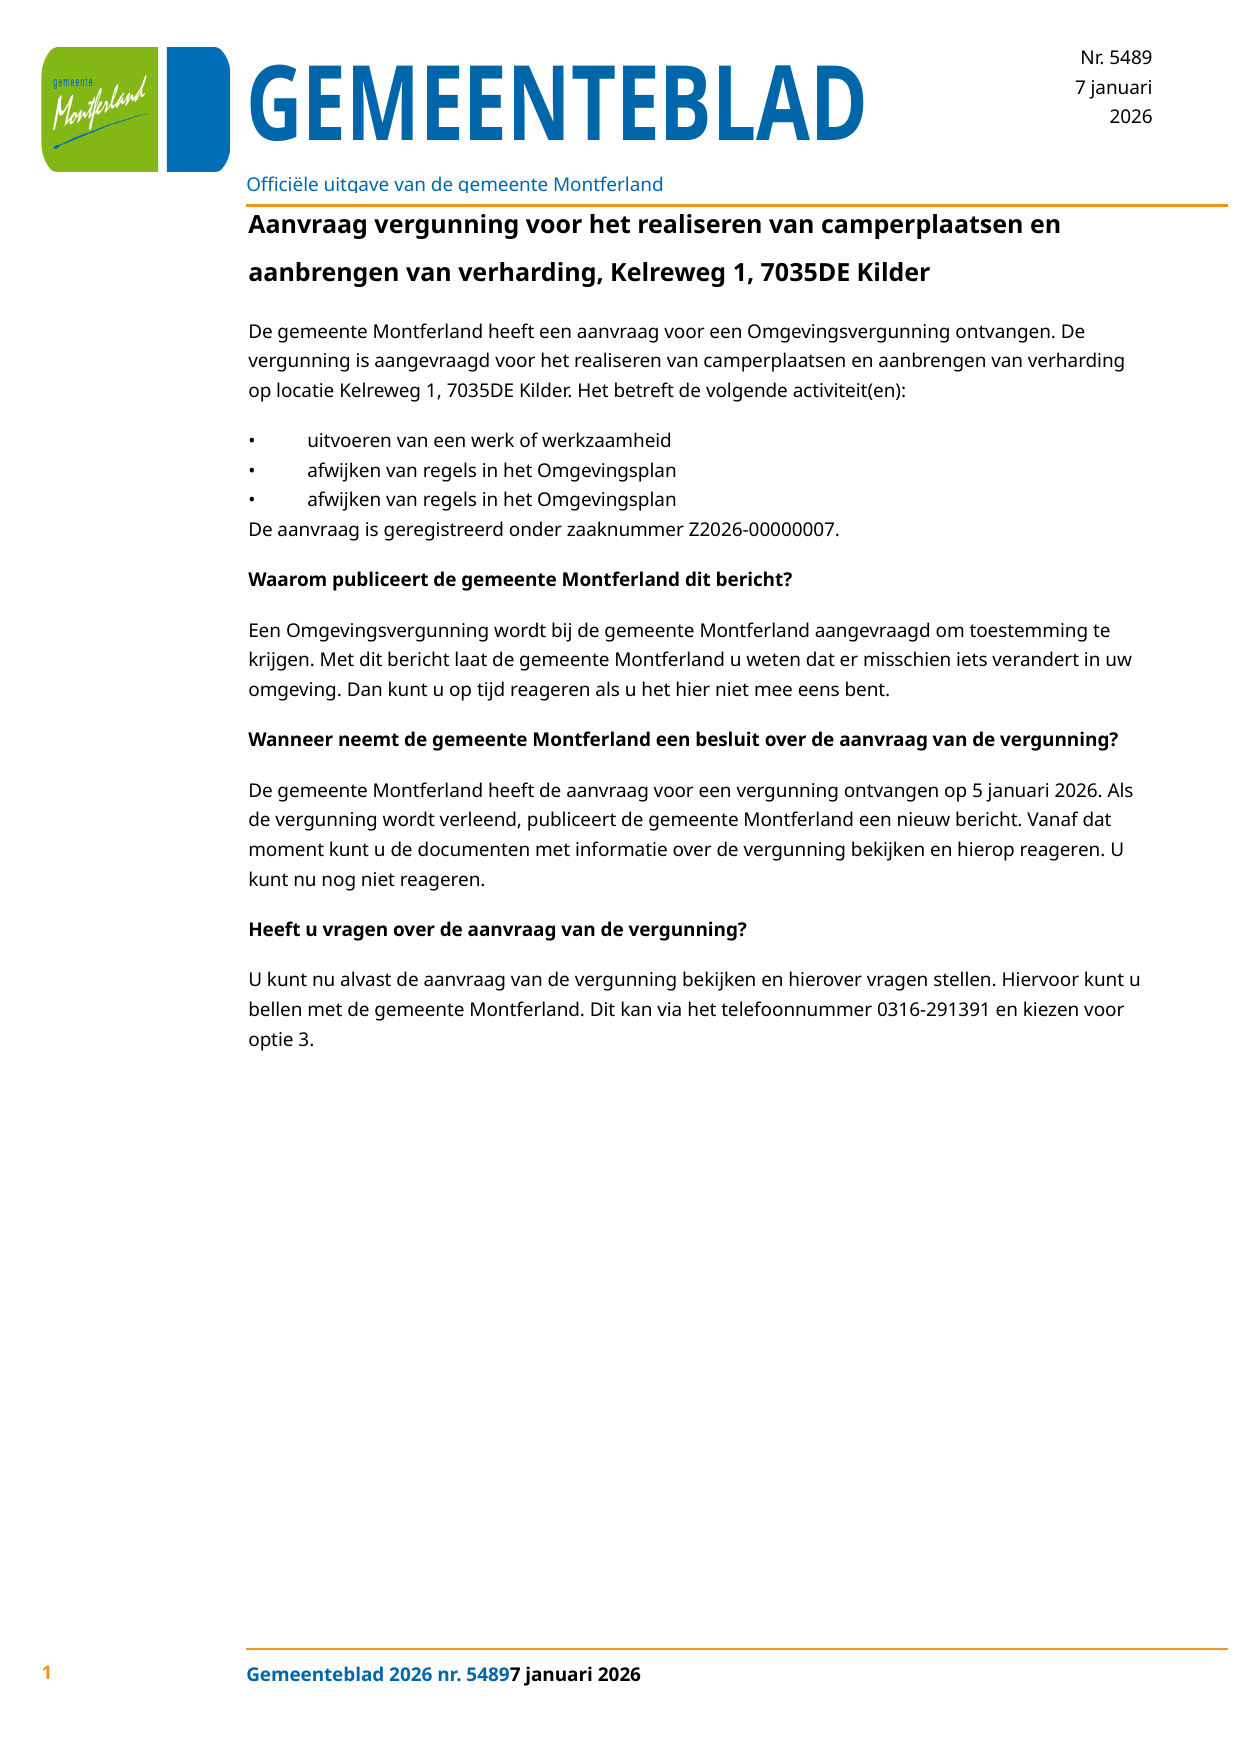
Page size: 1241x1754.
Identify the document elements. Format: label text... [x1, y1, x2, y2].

text Waarom publiceert de gemeente Montferland dit bericht? [248, 567, 1152, 592]
list uitvoeren van een werk of werkzaamheid [248, 427, 1152, 453]
text De aanvraag is geregistreerd onder zaaknummer Z2026-00000007. [248, 516, 1152, 542]
text Heeft u vragen over de aanvraag van de vergunning? [248, 916, 1152, 942]
picture [41, 47, 231, 172]
list afwijken van regels in het Omgevingsplan [248, 457, 1152, 483]
text Een Omgevingsvergunning wordt bij de gemeente Montferland aangevraagd om toestemming te krijgen. Met dit bericht laat de gemeente Montferland u weten dat er misschien iets verandert in uw omgeving. Dan kunt u op tijd reageren als u het hier niet mee eens bent. [248, 617, 1152, 702]
text De gemeente Montferland heeft een aanvraag voor een Omgevingsvergunning ontvangen. De vergunning is aangevraagd voor het realiseren van camperplaatsen en aanbrengen van verharding op locatie Kelreweg 1, 7035DE Kilder. Het betreft de volgende activiteit(en): [248, 318, 1152, 403]
text Aanvraag vergunning voor het realiseren van camperplaatsen en aanbrengen van verharding, Kelreweg 1, 7035DE Kilder [248, 207, 1152, 288]
text De gemeente Montferland heeft de aanvraag voor een vergunning ontvangen op 5 januari 2026. Als de vergunning wordt verleend, publiceert de gemeente Montferland een nieuw bericht. Vanaf dat moment kunt u de documenten met informatie over de vergunning bekijken en hierop reageren. U kunt nu nog niet reageren. [248, 777, 1152, 892]
text U kunt nu alvast de aanvraag van de vergunning bekijken en hierover vragen stellen. Hiervoor kunt u bellen met de gemeente Montferland. Dit kan via het telefoonnummer 0316-291391 en kiezen voor optie 3. [248, 967, 1152, 1052]
text Wanneer neemt de gemeente Montferland een besluit over de aanvraag van de vergunning? [248, 727, 1152, 752]
list afwijken van regels in het Omgevingsplan [248, 487, 1152, 512]
